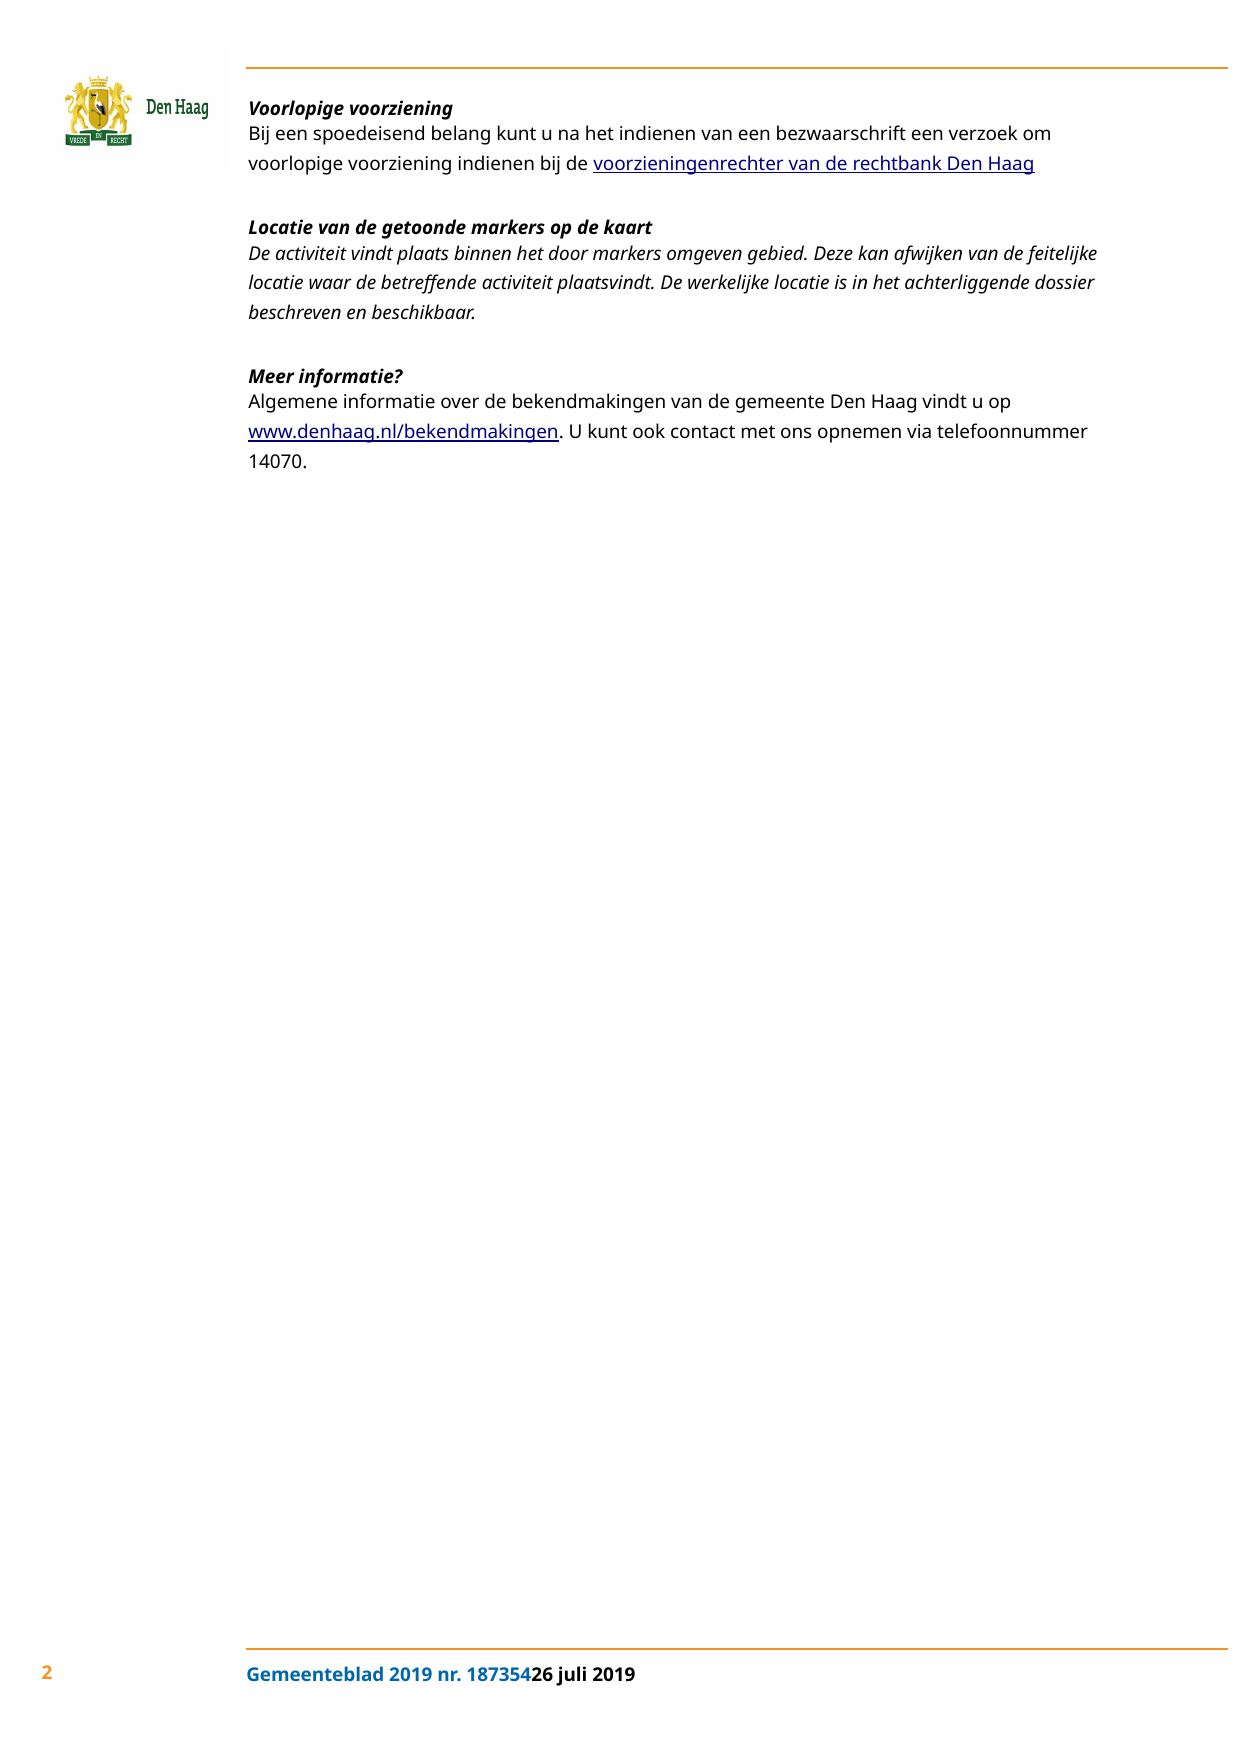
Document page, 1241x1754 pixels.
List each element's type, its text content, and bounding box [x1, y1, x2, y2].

text Voorlopige voorziening [248, 95, 1152, 121]
text Bij een spoedeisend belang kunt u na het indienen van een bezwaarschrift een verzoek om voorlopige voorziening indienen bij de voorzieningenrechter van de rechtbank Den Haag [248, 121, 1152, 176]
text Meer informatie? [248, 363, 1152, 389]
text De activiteit vindt plaats binnen het door markers omgeven gebied. Deze kan afwijken van de feitelijke locatie waar de betreffende activiteit plaatsvindt. De werkelijke locatie is in het achterliggende dossier beschreven en beschikbaar. [248, 240, 1152, 325]
text Algemene informatie over de bekendmakingen van de gemeente Den Haag vindt u op www.denhaag.nl/bekendmakingen. U kunt ook contact met ons opnemen via telefoonnummer 14070. [248, 389, 1152, 473]
text Locatie van de getoonde markers op de kaart [248, 214, 1152, 240]
picture [41, 47, 231, 172]
